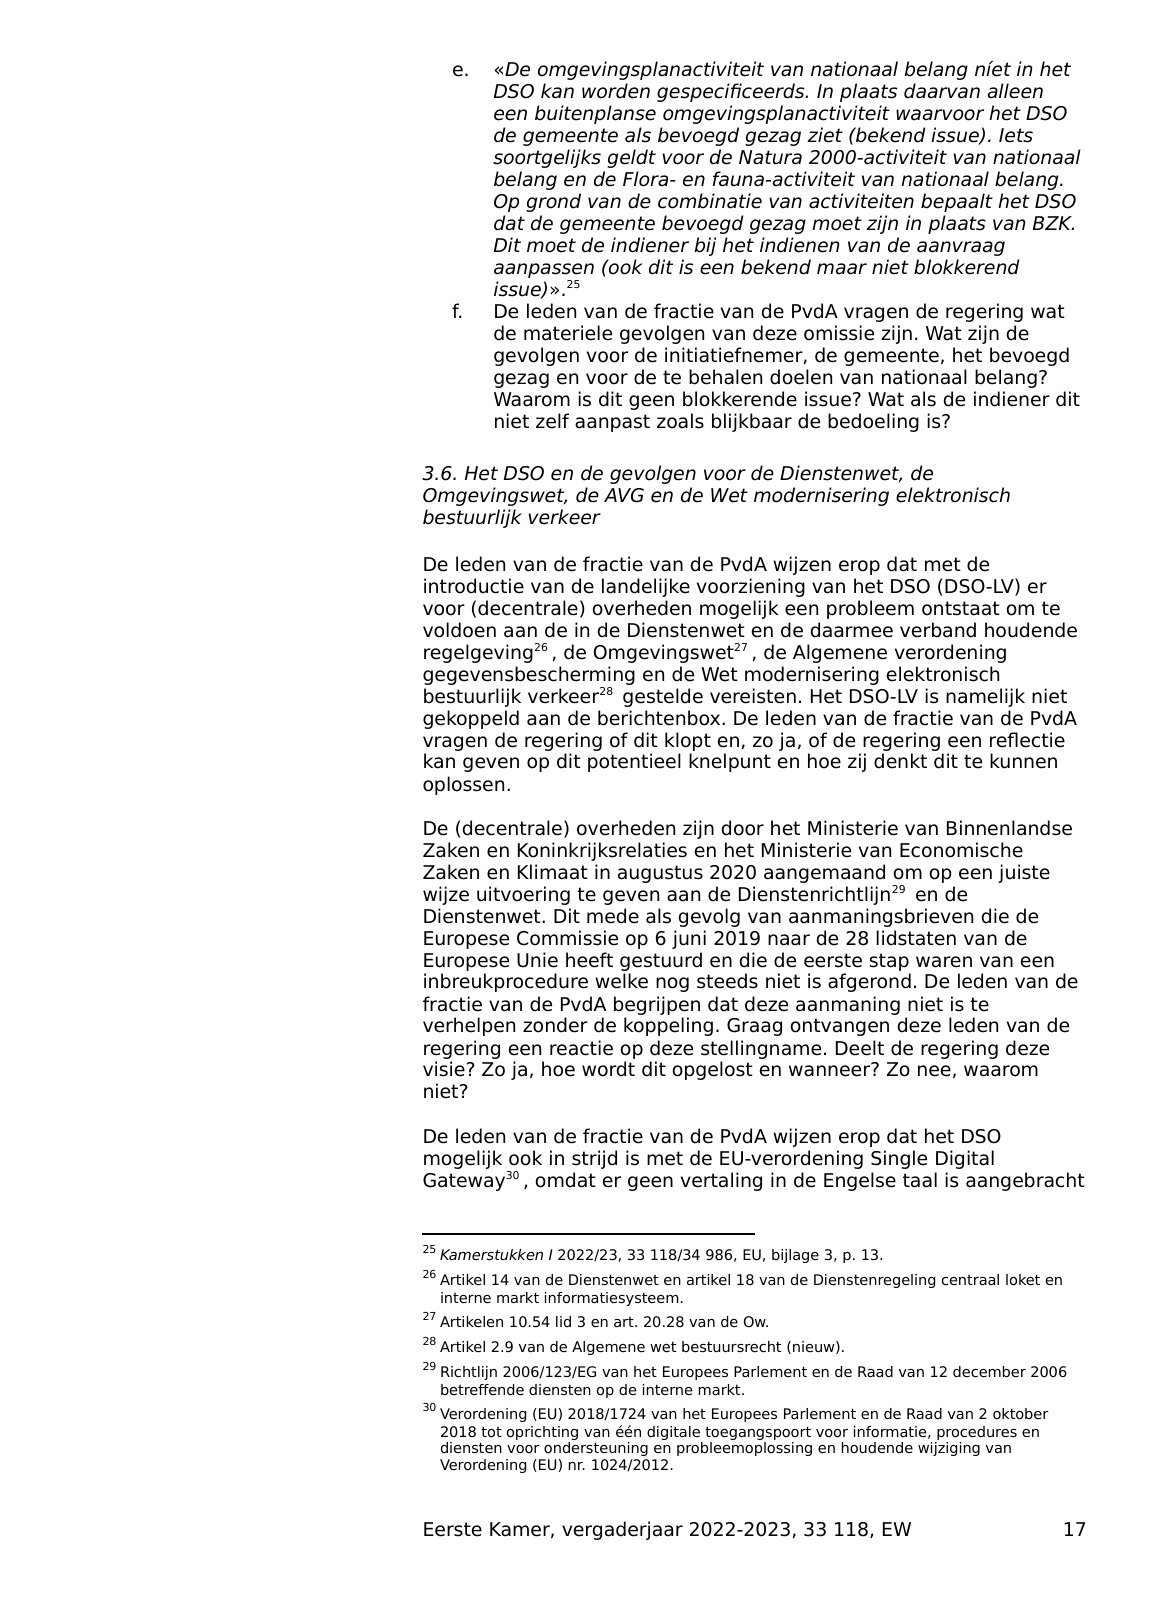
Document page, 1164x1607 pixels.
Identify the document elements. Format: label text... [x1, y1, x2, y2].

text Artikel 2.9 van de Algemene wet bestuursrecht (nieuw). [422, 1335, 1087, 1357]
text De leden van de fractie van de PvdA wijzen erop dat met de introductie van de landelijke voorziening van het DSO (DSO-LV) er voor (decentrale) overheden mogelijk een probleem ontstaat om te voldoen aan de in de Dienstenwet en de daarmee verband houdende regelgeving, de Omgevingswet, de Algemene verordening gegevensbescherming en de Wet modernisering elektronisch bestuurlijk verkeer gestelde vereisten. Het DSO-LV is namelijk niet gekoppeld aan de berichtenbox. De leden van de fractie van de PvdA vragen de regering of dit klopt en, zo ja, of de regering een reflectie kan geven op dit potentieel knelpunt en hoe zij denkt dit te kunnen oplossen. [422, 554, 1087, 795]
text De (decentrale) overheden zijn door het Ministerie van Binnenlandse Zaken en Koninkrijksrelaties en het Ministerie van Economische Zaken en Klimaat in augustus 2020 aangemaand om op een juiste wijze uitvoering te geven aan de Dienstenrichtlijn en de Dienstenwet. Dit mede als gevolg van aanmaningsbrieven die de Europese Commissie op 6 juni 2019 naar de 28 lidstaten van de Europese Unie heeft gestuurd en die de eerste stap waren van een inbreukprocedure welke nog steeds niet is afgerond. De leden van de fractie van de PvdA begrijpen dat deze aanmaning niet is te verhelpen zonder de koppeling. Graag ontvangen deze leden van de regering een reactie op deze stellingname. Deelt de regering deze visie? Zo ja, hoe wordt dit opgelost en wanneer? Zo nee, waarom niet? [422, 818, 1087, 1103]
text Richtlijn 2006/123/EG van het Europees Parlement en de Raad van 12 december 2006 betreffende diensten op de interne markt. [422, 1360, 1087, 1399]
text e. «De omgevingsplanactiviteit van nationaal belang níet in het DSO kan worden gespecificeerds. In plaats daarvan alleen een buitenplanse omgevingsplanactiviteit waarvoor het DSO de gemeente als bevoegd gezag ziet (bekend issue). Iets soortgelijks geldt voor de Natura 2000-activiteit van nationaal belang en de Flora- en fauna-activiteit van nationaal belang. Op grond van de combinatie van activiteiten bepaalt het DSO dat de gemeente bevoegd gezag moet zijn in plaats van BZK. Dit moet de indiener bij het indienen van de aanvraag aanpassen (ook dit is een bekend maar niet blokkerend issue)». [452, 59, 1087, 301]
text Artikel 14 van de Dienstenwet en artikel 18 van de Dienstenregeling centraal loket en interne markt informatiesysteem. [422, 1268, 1087, 1307]
text Verordening (EU) 2018/1724 van het Europees Parlement en de Raad van 2 oktober 2018 tot oprichting van één digitale toegangspoort voor informatie, procedures en diensten voor ondersteuning en probleemoplossing en houdende wijziging van Verordening (EU) nr. 1024/2012. [422, 1402, 1087, 1474]
subtitle 3.6. Het DSO en de gevolgen voor de Dienstenwet, de Omgevingswet, de AVG en de Wet modernisering elektronisch bestuurlijk verkeer [422, 463, 1087, 529]
text Artikelen 10.54 lid 3 en art. 20.28 van de Ow. [422, 1310, 1087, 1332]
text f. De leden van de fractie van de PvdA vragen de regering wat de materiele gevolgen van deze omissie zijn. Wat zijn de gevolgen voor de initiatiefnemer, de gemeente, het bevoegd gezag en voor de te behalen doelen van nationaal belang? Waarom is dit geen blokkerende issue? Wat als de indiener dit niet zelf aanpast zoals blijkbaar de bedoeling is? [452, 301, 1087, 433]
text De leden van de fractie van de PvdA wijzen erop dat het DSO mogelijk ook in strijd is met de EU-verordening Single Digital Gateway, omdat er geen vertaling in de Engelse taal is aangebracht [422, 1126, 1087, 1191]
text Kamerstukken I 2022/23, 33 118/34 986, EU, bijlage 3, p. 13. [422, 1243, 1087, 1265]
